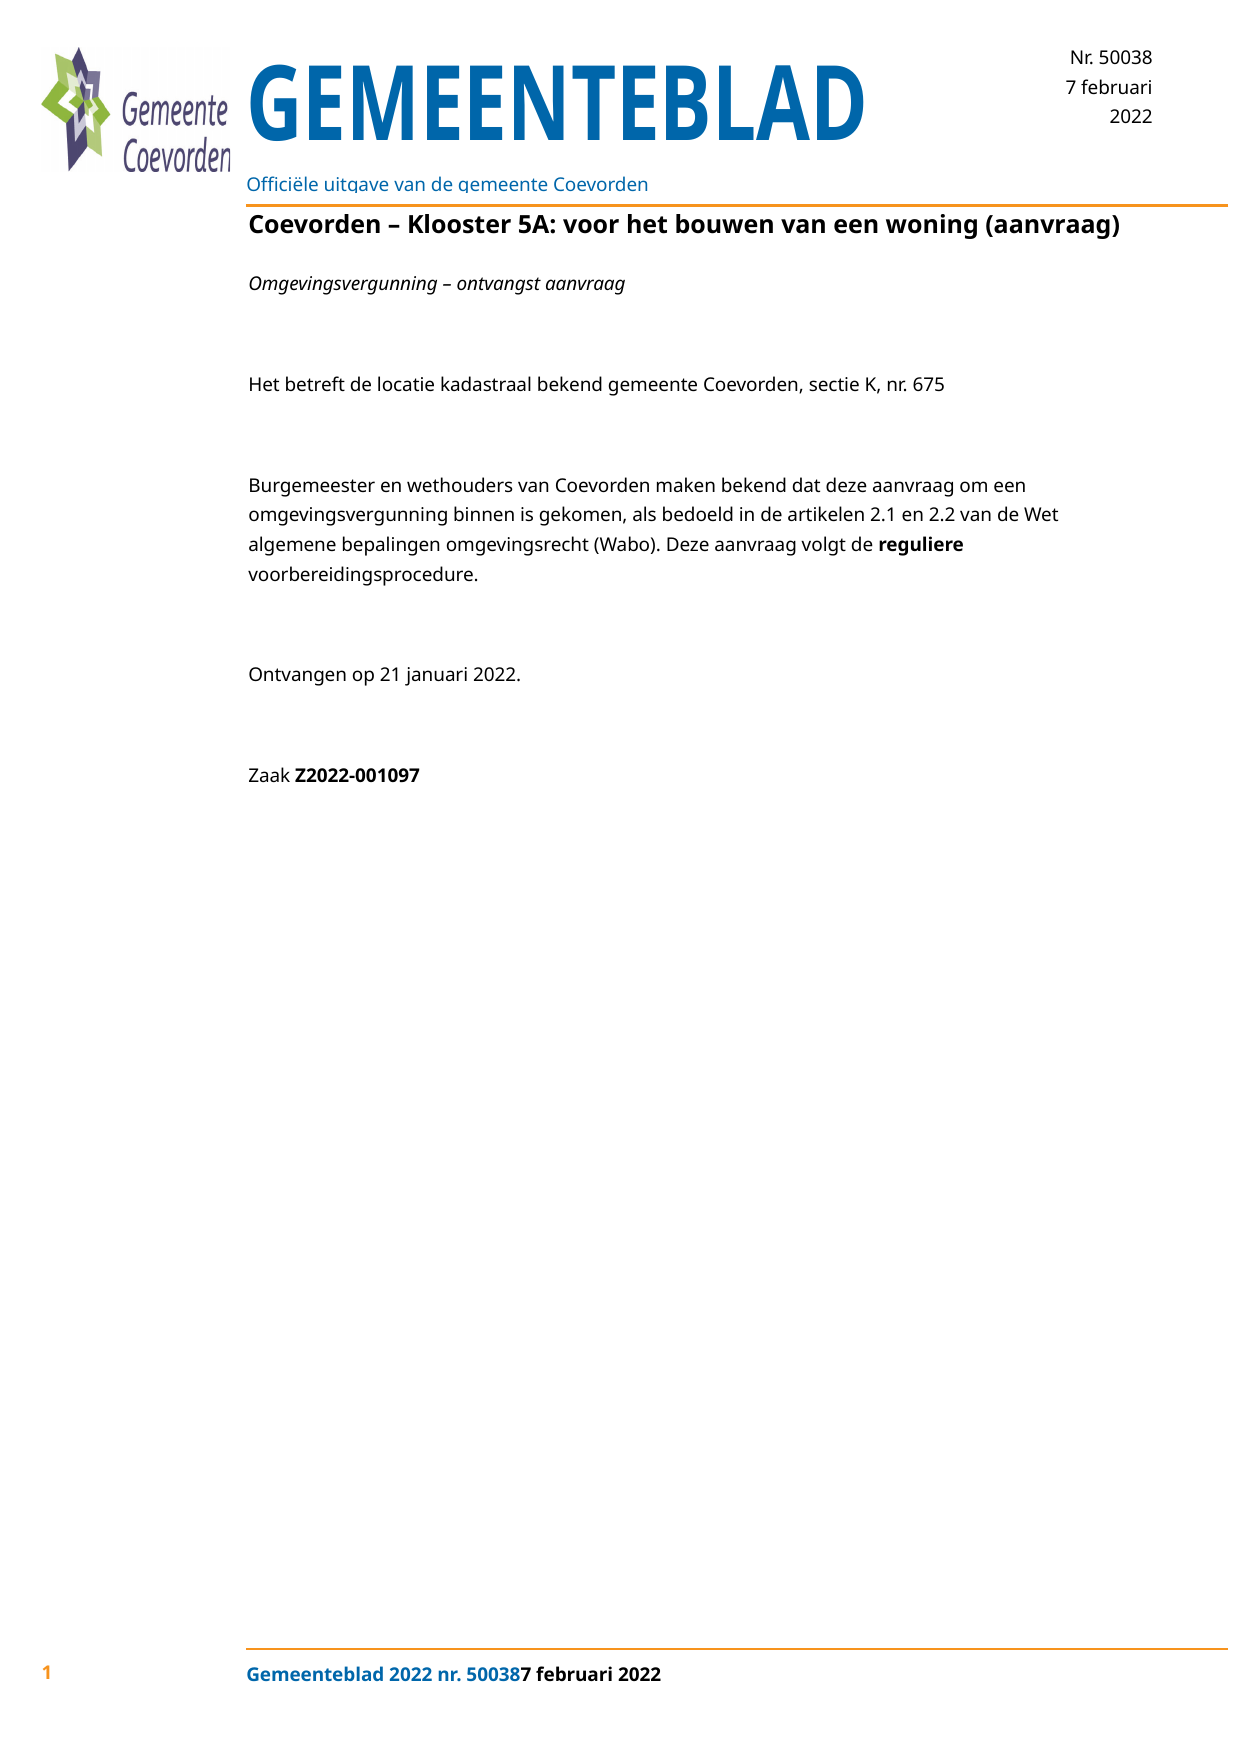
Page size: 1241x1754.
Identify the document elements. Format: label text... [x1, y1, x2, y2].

text Omgevingsvergunning – ontvangst aanvraag [248, 270, 1152, 296]
text Burgemeester en wethouders van Coevorden maken bekend dat deze aanvraag om een omgevingsvergunning binnen is gekomen, als bedoeld in de artikelen 2.1 en 2.2 van de Wet algemene bepalingen omgevingsrecht (Wabo). Deze aanvraag volgt de reguliere voorbereidingsprocedure. [248, 472, 1152, 586]
picture [41, 47, 231, 172]
text Ontvangen op 21 januari 2022. [248, 662, 1152, 687]
text Zaak Z2022-001097 [248, 762, 1152, 788]
text Coevorden – Klooster 5A: voor het bouwen van een woning (aanvraag) [248, 207, 1152, 241]
text Het betreft de locatie kadastraal bekend gemeente Coevorden, sectie K, nr. 675 [248, 371, 1152, 397]
